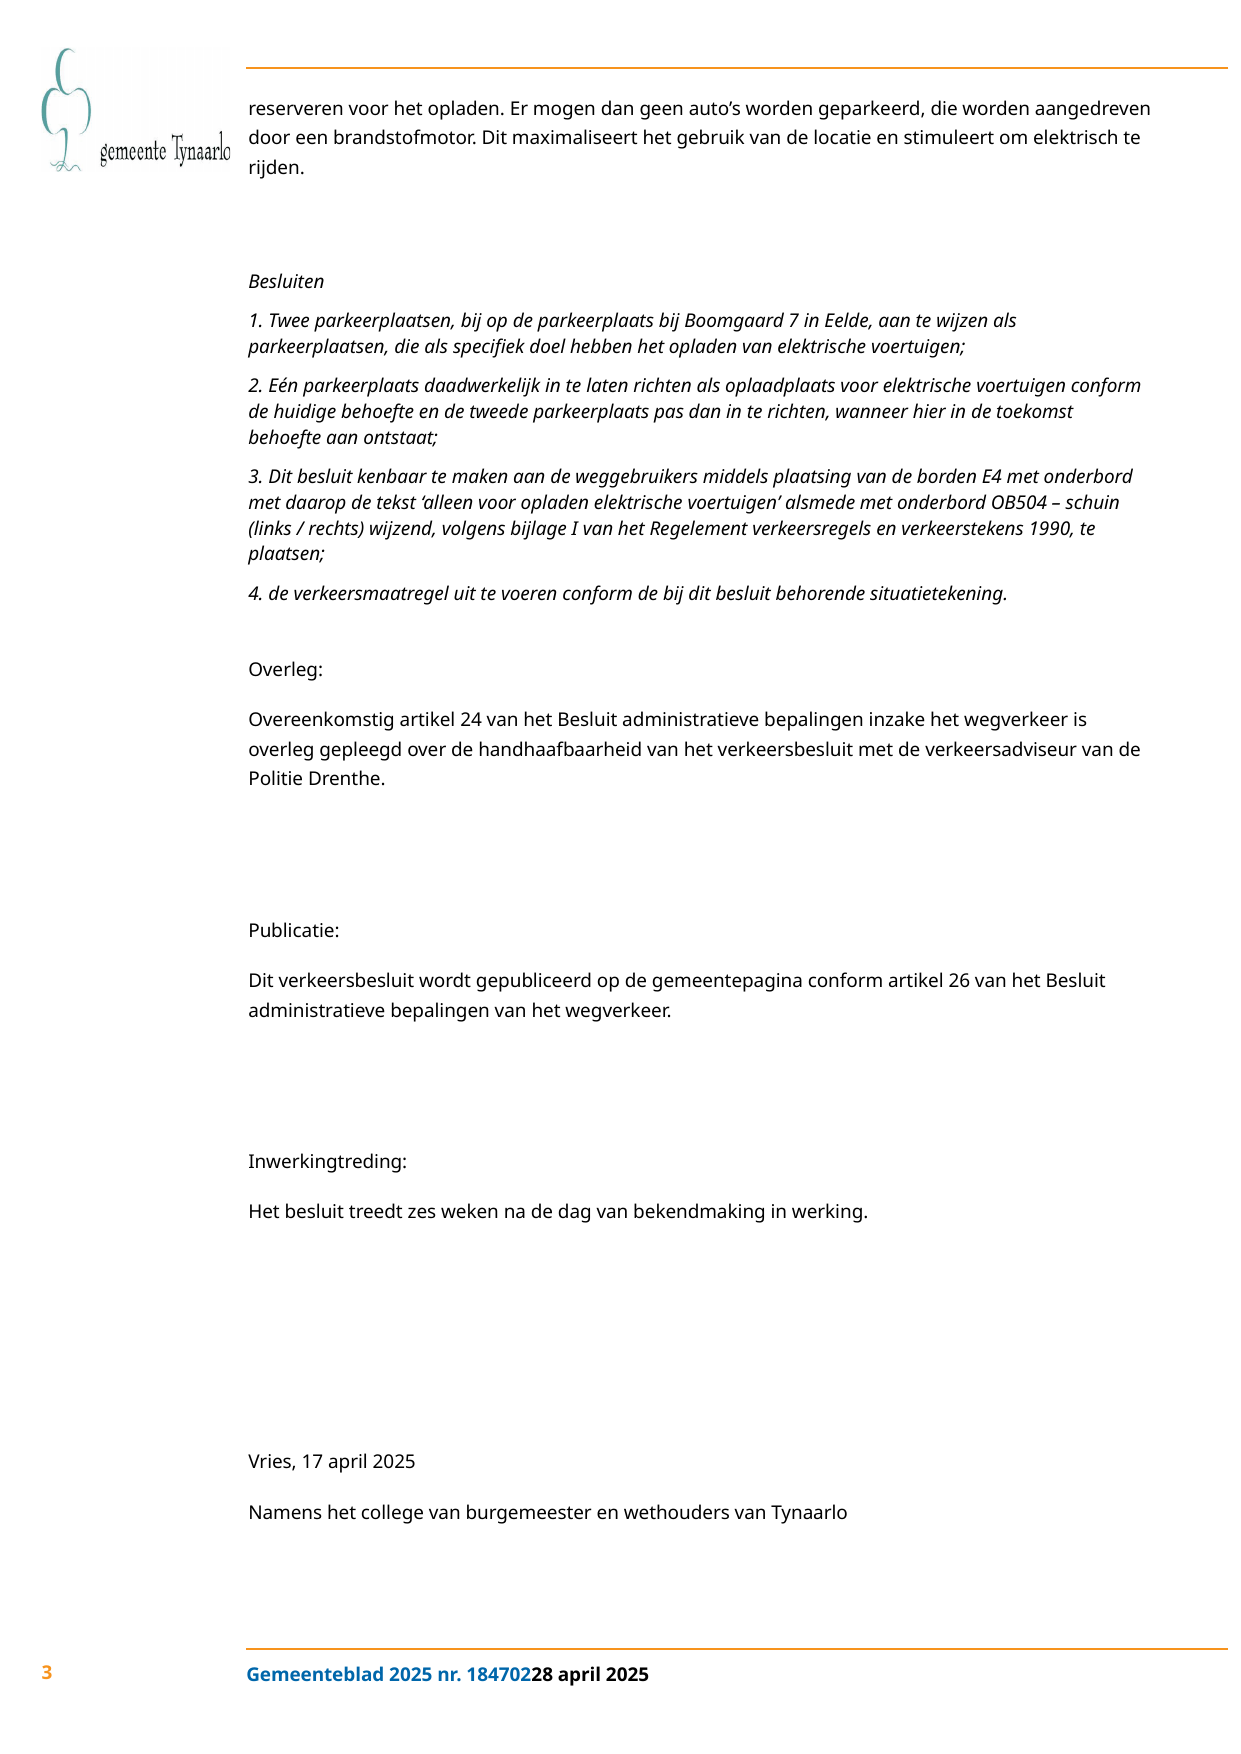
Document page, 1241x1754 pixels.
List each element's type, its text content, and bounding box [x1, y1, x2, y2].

text Vries, 17 april 2025 [248, 1448, 1152, 1474]
text 1. Twee parkeerplaatsen, bij op de parkeerplaats bij Boomgaard 7 in Eelde, aan te wijzen als parkeerplaatsen, die als specifiek doel hebben het opladen van elektrische voertuigen; [248, 308, 1152, 359]
text Besluiten [248, 268, 1152, 294]
text reserveren voor het opladen. Er mogen dan geen auto’s worden geparkeerd, die worden aangedreven door een brandstofmotor. Dit maximaliseert het gebruik van de locatie en stimuleert om elektrisch te rijden. [248, 95, 1152, 180]
text Overeenkomstig artikel 24 van het Besluit administratieve bepalingen inzake het wegverkeer is overleg gepleegd over de handhaafbaarheid van het verkeersbesluit met de verkeersadviseur van de Politie Drenthe. [248, 706, 1152, 791]
text 3. Dit besluit kenbaar te maken aan de weggebruikers middels plaatsing van de borden E4 met onderbord met daarop de tekst ‘alleen voor opladen elektrische voertuigen’ alsmede met onderbord OB504 – schuin (links / rechts) wijzend, volgens bijlage I van het Regelement verkeersregels en verkeerstekens 1990, te plaatsen; [248, 463, 1152, 566]
text Publicatie: [248, 917, 1152, 942]
picture [41, 47, 231, 172]
text Dit verkeersbesluit wordt gepubliceerd op de gemeentepagina conform artikel 26 van het Besluit administratieve bepalingen van het wegverkeer. [248, 967, 1152, 1022]
text Het besluit treedt zes weken na de dag van bekendmaking in werking. [248, 1198, 1152, 1224]
text 2. Eén parkeerplaats daadwerkelijk in te laten richten als oplaadplaats voor elektrische voertuigen conform de huidige behoefte en de tweede parkeerplaats pas dan in te richten, wanneer hier in de toekomst behoefte aan ontstaat; [248, 373, 1152, 450]
text Namens het college van burgemeester en wethouders van Tynaarlo [248, 1499, 1152, 1525]
text Overleg: [248, 656, 1152, 682]
text Inwerkingtreding: [248, 1148, 1152, 1174]
text 4. de verkeersmaatregel uit te voeren conform de bij dit besluit behorende situatietekening. [248, 580, 1152, 606]
